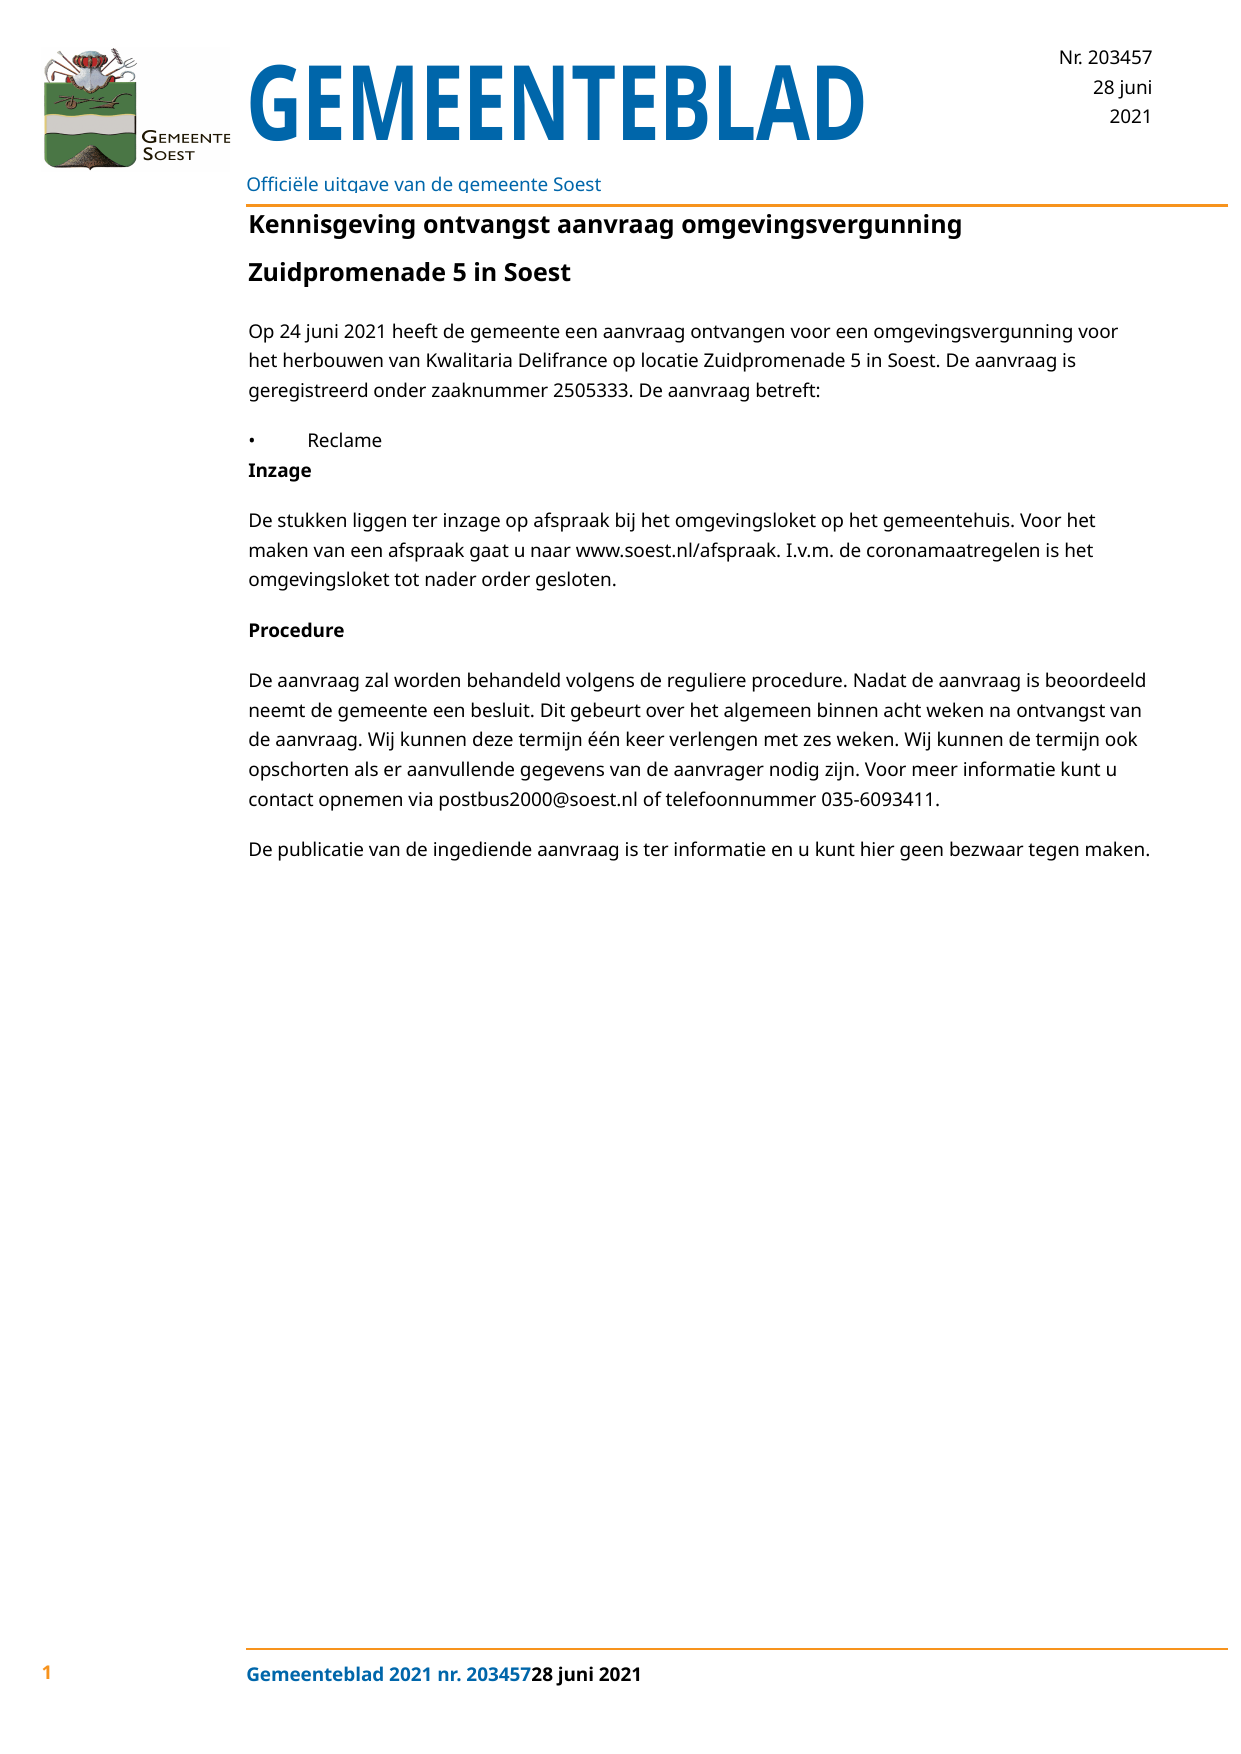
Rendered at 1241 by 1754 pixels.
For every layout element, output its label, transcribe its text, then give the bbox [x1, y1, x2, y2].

text Procedure [248, 617, 1152, 643]
text De aanvraag zal worden behandeld volgens de reguliere procedure. Nadat de aanvraag is beoordeeld neemt de gemeente een besluit. Dit gebeurt over het algemeen binnen acht weken na ontvangst van de aanvraag. Wij kunnen deze termijn één keer verlengen met zes weken. Wij kunnen de termijn ook opschorten als er aanvullende gegevens van de aanvrager nodig zijn. Voor meer informatie kunt u contact opnemen via postbus2000@soest.nl of telefoonnummer 035-6093411. [248, 667, 1152, 812]
text Inzage [248, 457, 1152, 483]
picture [41, 47, 231, 172]
text Op 24 juni 2021 heeft de gemeente een aanvraag ontvangen voor een omgevingsvergunning voor het herbouwen van Kwalitaria Delifrance op locatie Zuidpromenade 5 in Soest. De aanvraag is geregistreerd onder zaaknummer 2505333. De aanvraag betreft: [248, 318, 1152, 403]
list Reclame [248, 427, 1152, 453]
text De publicatie van de ingediende aanvraag is ter informatie en u kunt hier geen bezwaar tegen maken. [248, 836, 1152, 862]
text De stukken liggen ter inzage op afspraak bij het omgevingsloket op het gemeentehuis. Voor het maken van een afspraak gaat u naar www.soest.nl/afspraak. I.v.m. de coronamaatregelen is het omgevingsloket tot nader order gesloten. [248, 507, 1152, 592]
text Kennisgeving ontvangst aanvraag omgevingsvergunning Zuidpromenade 5 in Soest [248, 207, 1152, 288]
